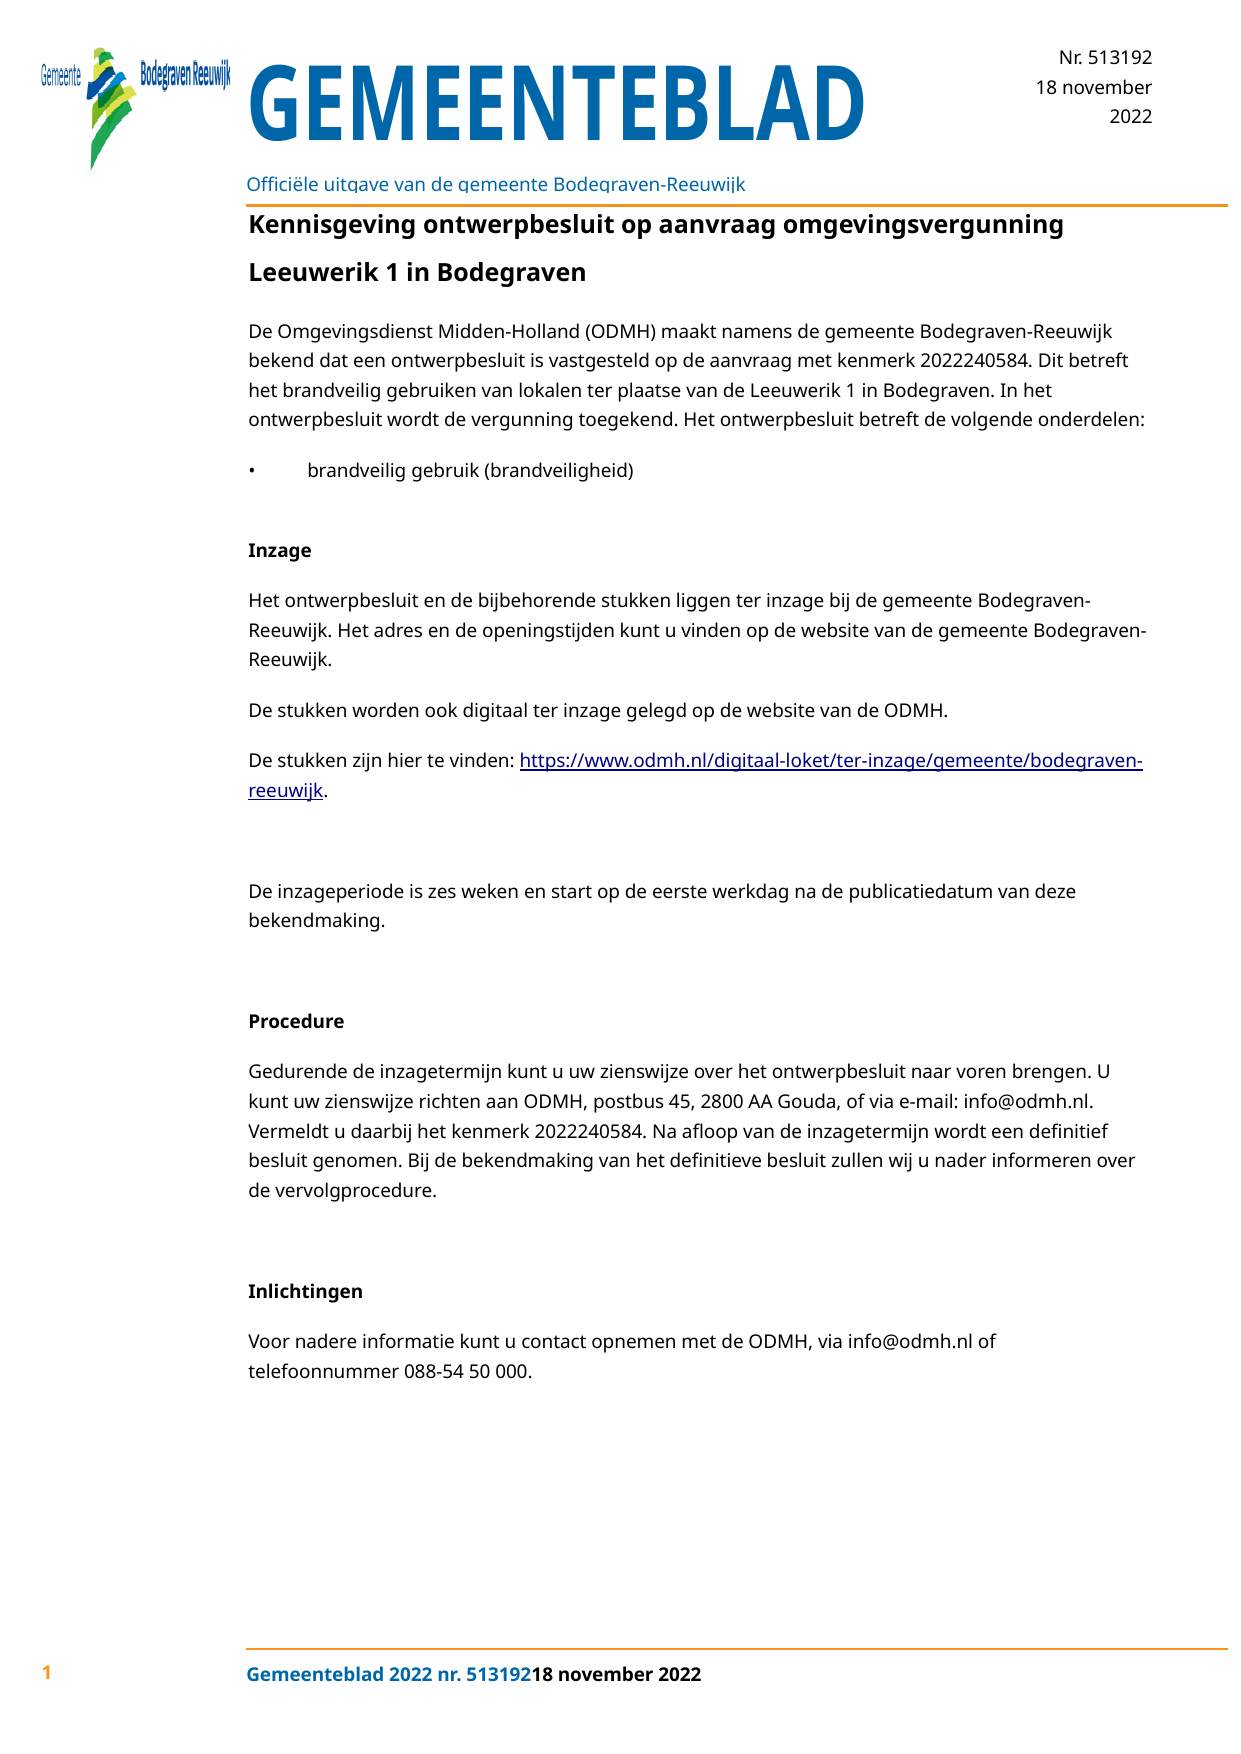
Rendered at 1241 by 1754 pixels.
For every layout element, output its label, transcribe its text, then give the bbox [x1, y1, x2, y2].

text De Omgevingsdienst Midden-Holland (ODMH) maakt namens de gemeente Bodegraven-Reeuwijk bekend dat een ontwerpbesluit is vastgesteld op de aanvraag met kenmerk 2022240584. Dit betreft het brandveilig gebruiken van lokalen ter plaatse van de Leeuwerik 1 in Bodegraven. In het ontwerpbesluit wordt de vergunning toegekend. Het ontwerpbesluit betreft de volgende onderdelen: [248, 318, 1152, 432]
text Voor nadere informatie kunt u contact opnemen met de ODMH, via info@odmh.nl of telefoonnummer 088-54 50 000. [248, 1328, 1152, 1384]
list brandveilig gebruik (brandveiligheid) [248, 457, 1152, 483]
text Gedurende de inzagetermijn kunt u uw zienswijze over het ontwerpbesluit naar voren brengen. U kunt uw zienswijze richten aan ODMH, postbus 45, 2800 AA Gouda, of via e-mail: info@odmh.nl. Vermeldt u daarbij het kenmerk 2022240584. Na afloop van de inzagetermijn wordt een definitief besluit genomen. Bij de bekendmaking van het definitieve besluit zullen wij u nader informeren over de vervolgprocedure. [248, 1059, 1152, 1203]
text Procedure [248, 1008, 1152, 1034]
text Inlichtingen [248, 1278, 1152, 1304]
text Het ontwerpbesluit en de bijbehorende stukken liggen ter inzage bij de gemeente Bodegraven-Reeuwijk. Het adres en de openingstijden kunt u vinden op de website van de gemeente Bodegraven-Reeuwijk. [248, 587, 1152, 672]
text Kennisgeving ontwerpbesluit op aanvraag omgevingsvergunning Leeuwerik 1 in Bodegraven [248, 207, 1152, 288]
text Inzage [248, 537, 1152, 563]
text De inzageperiode is zes weken en start op de eerste werkdag na de publicatiedatum van deze bekendmaking. [248, 878, 1152, 933]
text De stukken worden ook digitaal ter inzage gelegd op de website van de ODMH. [248, 697, 1152, 723]
text De stukken zijn hier te vinden: https://www.odmh.nl/digitaal-loket/ter-inzage/gemeente/bodegraven-reeuwijk. [248, 747, 1152, 803]
picture [41, 47, 231, 172]
